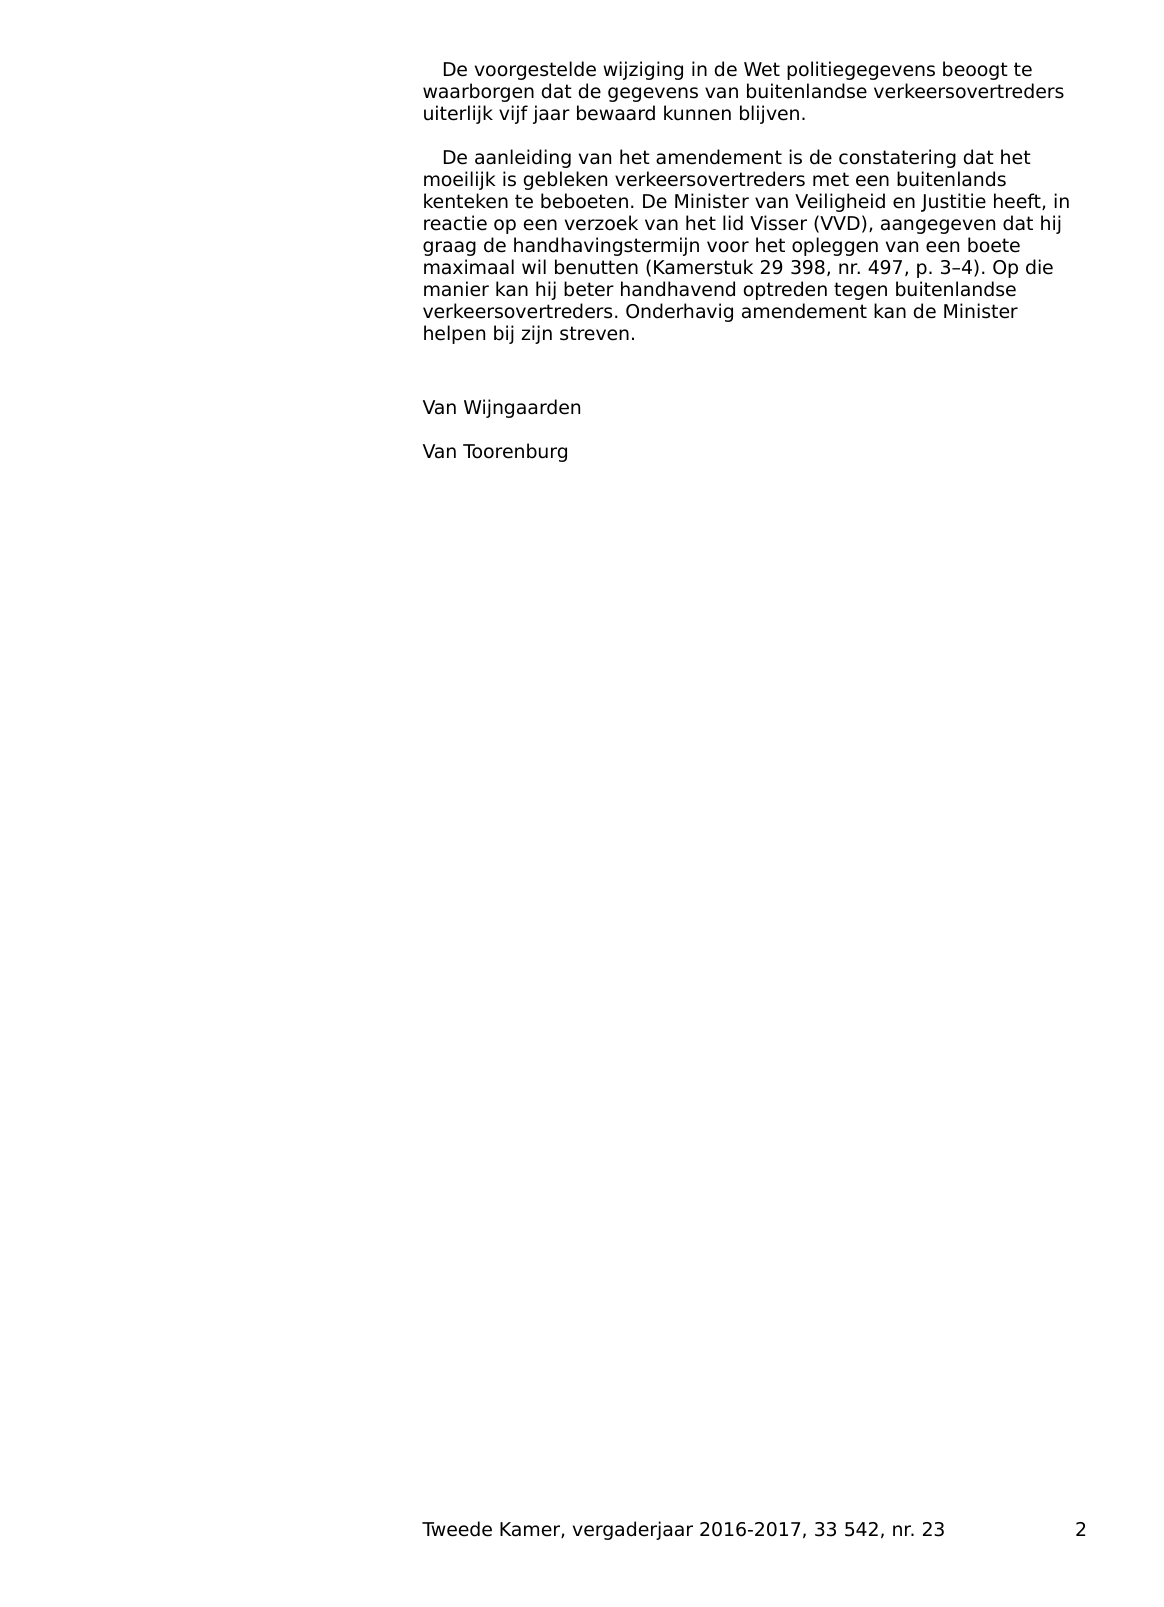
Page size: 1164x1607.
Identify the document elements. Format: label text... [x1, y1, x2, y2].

text De voorgestelde wijziging in de Wet politiegegevens beoogt te waarborgen dat de gegevens van buitenlandse verkeersovertreders uiterlijk vijf jaar bewaard kunnen blijven. [422, 59, 1087, 125]
text Van Wijngaarden Van Toorenburg [422, 375, 1087, 463]
text De aanleiding van het amendement is de constatering dat het moeilijk is gebleken verkeersovertreders met een buitenlands kenteken te beboeten. De Minister van Veiligheid en Justitie heeft, in reactie op een verzoek van het lid Visser (VVD), aangegeven dat hij graag de handhavingstermijn voor het opleggen van een boete maximaal wil benutten (Kamerstuk 29 398, nr. 497, p. 3–4). Op die manier kan hij beter handhavend optreden tegen buitenlandse verkeersovertreders. Onderhavig amendement kan de Minister helpen bij zijn streven. [422, 147, 1087, 345]
